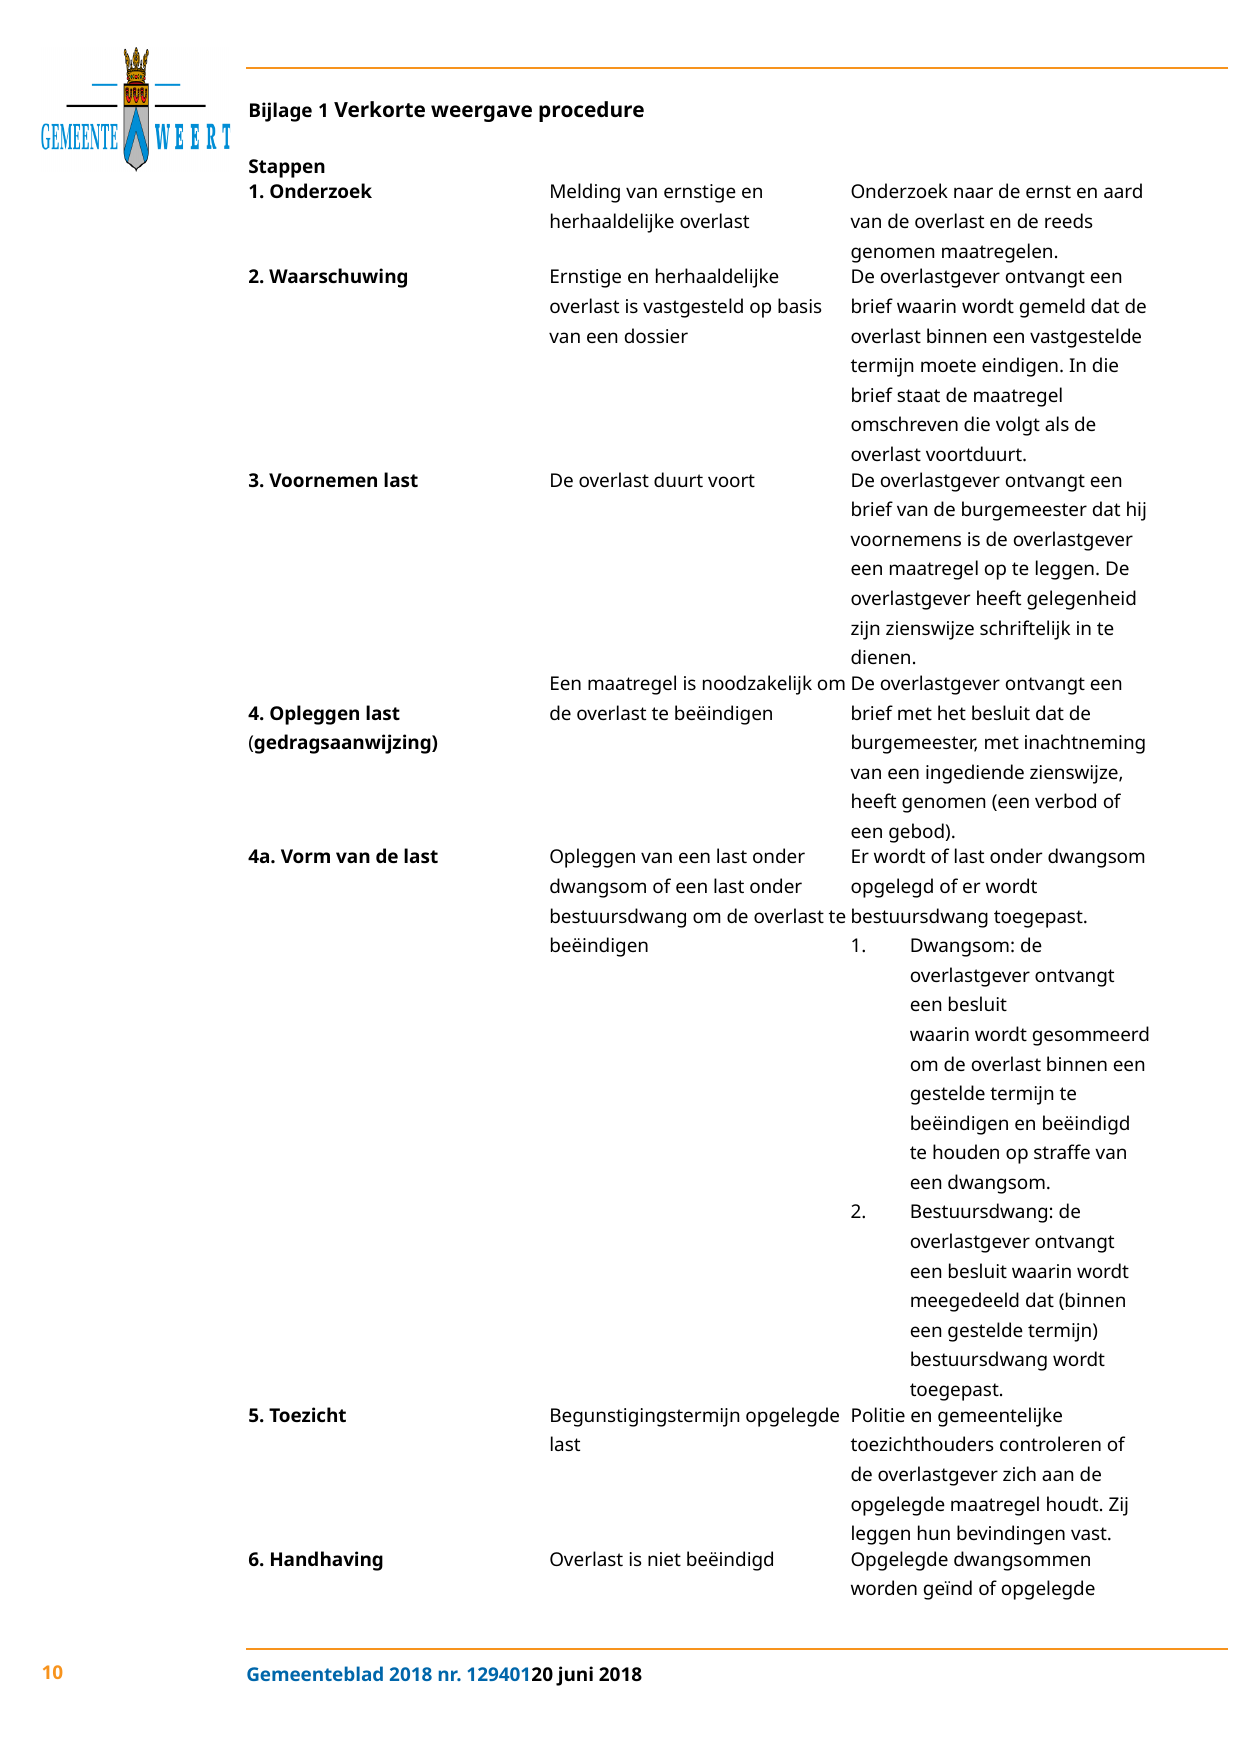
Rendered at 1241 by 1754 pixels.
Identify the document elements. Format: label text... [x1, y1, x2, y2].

table_cell Opleggen van een last onder dwangsom of een last onder bestuursdwang om de overlast te beëindigen [549, 844, 850, 1402]
table_cell 5. Toezicht [248, 1402, 549, 1546]
table_cell Een maatregel is noodzakelijk om de overlast te beëindigen [549, 670, 850, 844]
table_cell 2. Waarschuwing [248, 264, 549, 467]
table_cell De overlastgever ontvangt een brief van de burgemeester dat hij voornemens is de overlastgever een maatregel op te leggen. De overlastgever heeft gelegenheid zijn zienswijze schriftelijk in te dienen. [850, 467, 1152, 670]
table_cell Overlast is niet beëindigd [549, 1546, 850, 1601]
table_cell Melding van ernstige en herhaaldelijke overlast [549, 179, 850, 264]
table_cell 1. Onderzoek [248, 179, 549, 264]
table_header [850, 153, 1152, 179]
table_cell 4. Opleggen last (gedragsaanwijzing) [248, 670, 549, 844]
table_cell 4a. Vorm van de last [248, 844, 549, 1402]
table_cell 6. Handhaving [248, 1546, 549, 1601]
text Bijlage 1 Verkorte weergave procedure [248, 95, 1152, 123]
table_cell De overlastgever ontvangt een brief met het besluit dat de burgemeester, met inachtneming van een ingediende zienswijze, heeft genomen (een verbod of een gebod). [850, 670, 1152, 844]
table_header [549, 153, 850, 179]
table_cell Er wordt of last onder dwangsom opgelegd of er wordt bestuursdwang toegepast. Dwangsom: de overlastgever ontvangt een besluit waarin wordt gesommeerd om de overlast binnen een gestelde termijn te beëindigen en beëindigd te houden op straffe van een dwangsom. Bestuursdwang: de overlastgever ontvangt een besluit waarin wordt meegedeeld dat (binnen een gestelde termijn) bestuursdwang wordt toegepast. [850, 844, 1152, 1402]
picture [41, 47, 231, 172]
table_cell Politie en gemeentelijke toezichthouders controleren of de overlastgever zich aan de opgelegde maatregel houdt. Zij leggen hun bevindingen vast. [850, 1402, 1152, 1546]
table_cell Onderzoek naar de ernst en aard van de overlast en de reeds genomen maatregelen. [850, 179, 1152, 264]
table_cell De overlast duurt voort [549, 467, 850, 670]
table_cell Begunstigingstermijn opgelegde last [549, 1402, 850, 1546]
table_cell Opgelegde dwangsommen worden geïnd of opgelegde [850, 1546, 1152, 1601]
table_cell 3. Voornemen last [248, 467, 549, 670]
table_header Stappen [248, 153, 549, 179]
table_cell Ernstige en herhaaldelijke overlast is vastgesteld op basis van een dossier [549, 264, 850, 467]
table_cell De overlastgever ontvangt een brief waarin wordt gemeld dat de overlast binnen een vastgestelde termijn moete eindigen. In die brief staat de maatregel omschreven die volgt als de overlast voortduurt. [850, 264, 1152, 467]
